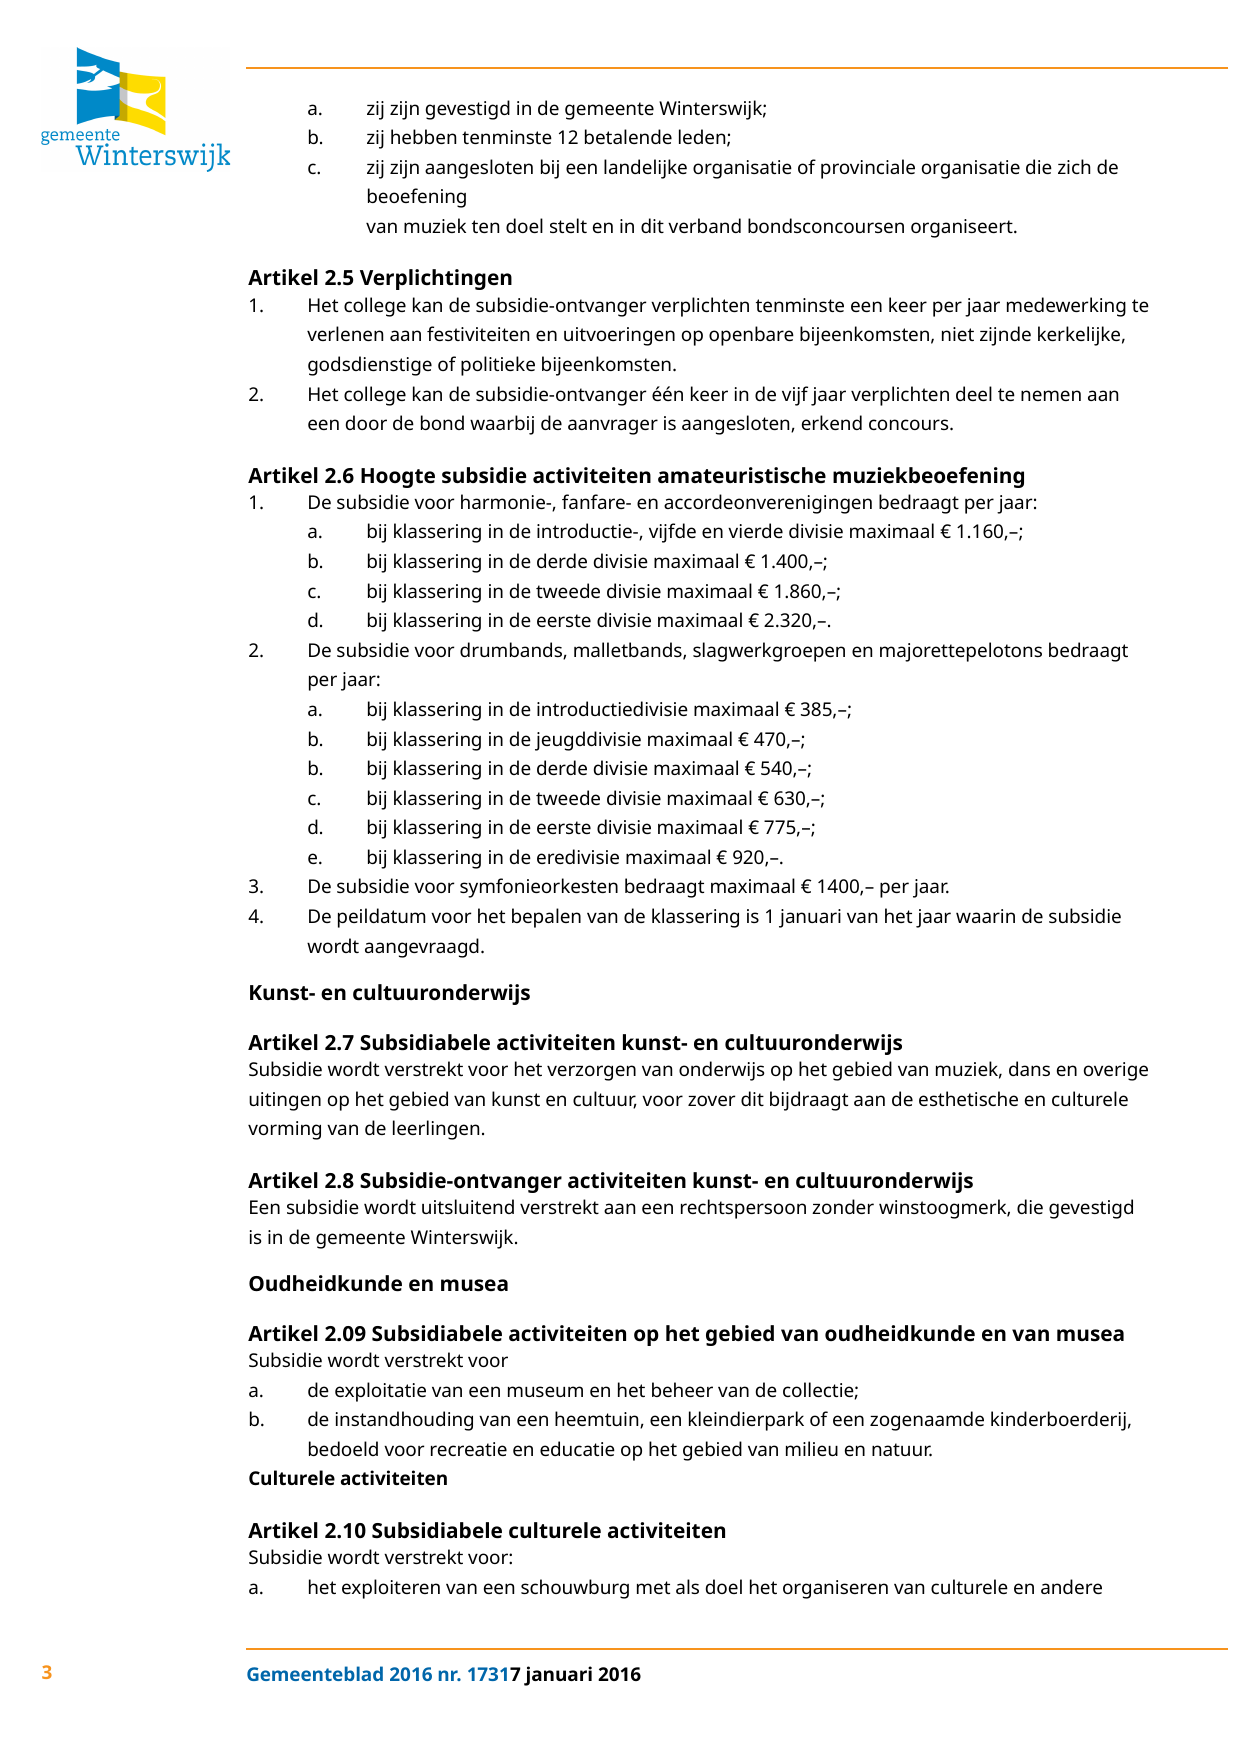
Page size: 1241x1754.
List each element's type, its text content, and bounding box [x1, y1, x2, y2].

list bij klassering in de tweede divisie maximaal € 630,–; [307, 785, 1152, 811]
list De peildatum voor het bepalen van de klassering is 1 januari van het jaar waarin de subsidie wordt aangevraagd. [248, 903, 1152, 959]
list bij klassering in de tweede divisie maximaal € 1.860,–; [307, 578, 1152, 604]
picture [41, 47, 231, 172]
list de exploitatie van een museum en het beheer van de collectie; [248, 1377, 1152, 1402]
list van muziek ten doel stelt en in dit verband bondsconcoursen organiseert. [307, 213, 1152, 239]
text Artikel 2.09 Subsidiabele activiteiten op het gebied van oudheidkunde en van musea [248, 1319, 1152, 1347]
list bij klassering in de derde divisie maximaal € 1.400,–; [307, 548, 1152, 574]
list De subsidie voor drumbands, malletbands, slagwerkgroepen en majorettepelotons bedraagt per jaar: [248, 637, 1152, 692]
text Subsidie wordt verstrekt voor: [248, 1544, 1152, 1570]
list De subsidie voor harmonie-, fanfare- en accordeonverenigingen bedraagt per jaar: [248, 489, 1152, 515]
list zij zijn gevestigd in de gemeente Winterswijk; [307, 95, 1152, 121]
list zij hebben tenminste 12 betalende leden; [307, 124, 1152, 150]
list zij zijn aangesloten bij een landelijke organisatie of provinciale organisatie die zich de beoefening [307, 154, 1152, 209]
list het exploiteren van een schouwburg met als doel het organiseren van culturele en andere [248, 1574, 1152, 1600]
text Artikel 2.6 Hoogte subsidie activiteiten amateuristische muziekbeoefening [248, 461, 1152, 489]
list bij klassering in de eerste divisie maximaal € 2.320,–. [307, 607, 1152, 633]
text Een subsidie wordt uitsluitend verstrekt aan een rechtspersoon zonder winstoogmerk, die gevestigd is in de gemeente Winterswijk. [248, 1194, 1152, 1249]
text Artikel 2.8 Subsidie-ontvanger activiteiten kunst- en cultuuronderwijs [248, 1166, 1152, 1194]
text Artikel 2.7 Subsidiabele activiteiten kunst- en cultuuronderwijs [248, 1028, 1152, 1056]
list bij klassering in de eerste divisie maximaal € 775,–; [307, 814, 1152, 840]
list bij klassering in de derde divisie maximaal € 540,–; [307, 755, 1152, 781]
text Culturele activiteiten [248, 1466, 1152, 1491]
list bij klassering in de eredivisie maximaal € 920,–. [307, 844, 1152, 870]
text Subsidie wordt verstrekt voor [248, 1347, 1152, 1373]
text Artikel 2.5 Verplichtingen [248, 263, 1152, 292]
text Artikel 2.10 Subsidiabele culturele activiteiten [248, 1516, 1152, 1544]
text Kunst- en cultuuronderwijs [248, 978, 1152, 1007]
list bij klassering in de jeugddivisie maximaal € 470,–; [307, 726, 1152, 752]
list bij klassering in de introductiedivisie maximaal € 385,–; [307, 696, 1152, 722]
list Het college kan de subsidie-ontvanger één keer in de vijf jaar verplichten deel te nemen aan een door de bond waarbij de aanvrager is aangesloten, erkend concours. [248, 381, 1152, 436]
list De subsidie voor symfonieorkesten bedraagt maximaal € 1400,– per jaar. [248, 874, 1152, 899]
list bij klassering in de introductie-, vijfde en vierde divisie maximaal € 1.160,–; [307, 519, 1152, 544]
text Oudheidkunde en musea [248, 1269, 1152, 1298]
picture [225, 153, 231, 162]
text Subsidie wordt verstrekt voor het verzorgen van onderwijs op het gebied van muziek, dans en overige uitingen op het gebied van kunst en cultuur, voor zover dit bijdraagt aan de esthetische en culturele vorming van de leerlingen. [248, 1056, 1152, 1141]
list de instandhouding van een heemtuin, een kleindierpark of een zogenaamde kinderboerderij, bedoeld voor recreatie en educatie op het gebied van milieu en natuur. [248, 1406, 1152, 1462]
list Het college kan de subsidie-ontvanger verplichten tenminste een keer per jaar medewerking te verlenen aan festiviteiten en uitvoeringen op openbare bijeenkomsten, niet zijnde kerkelijke, godsdienstige of politieke bijeenkomsten. [248, 292, 1152, 377]
